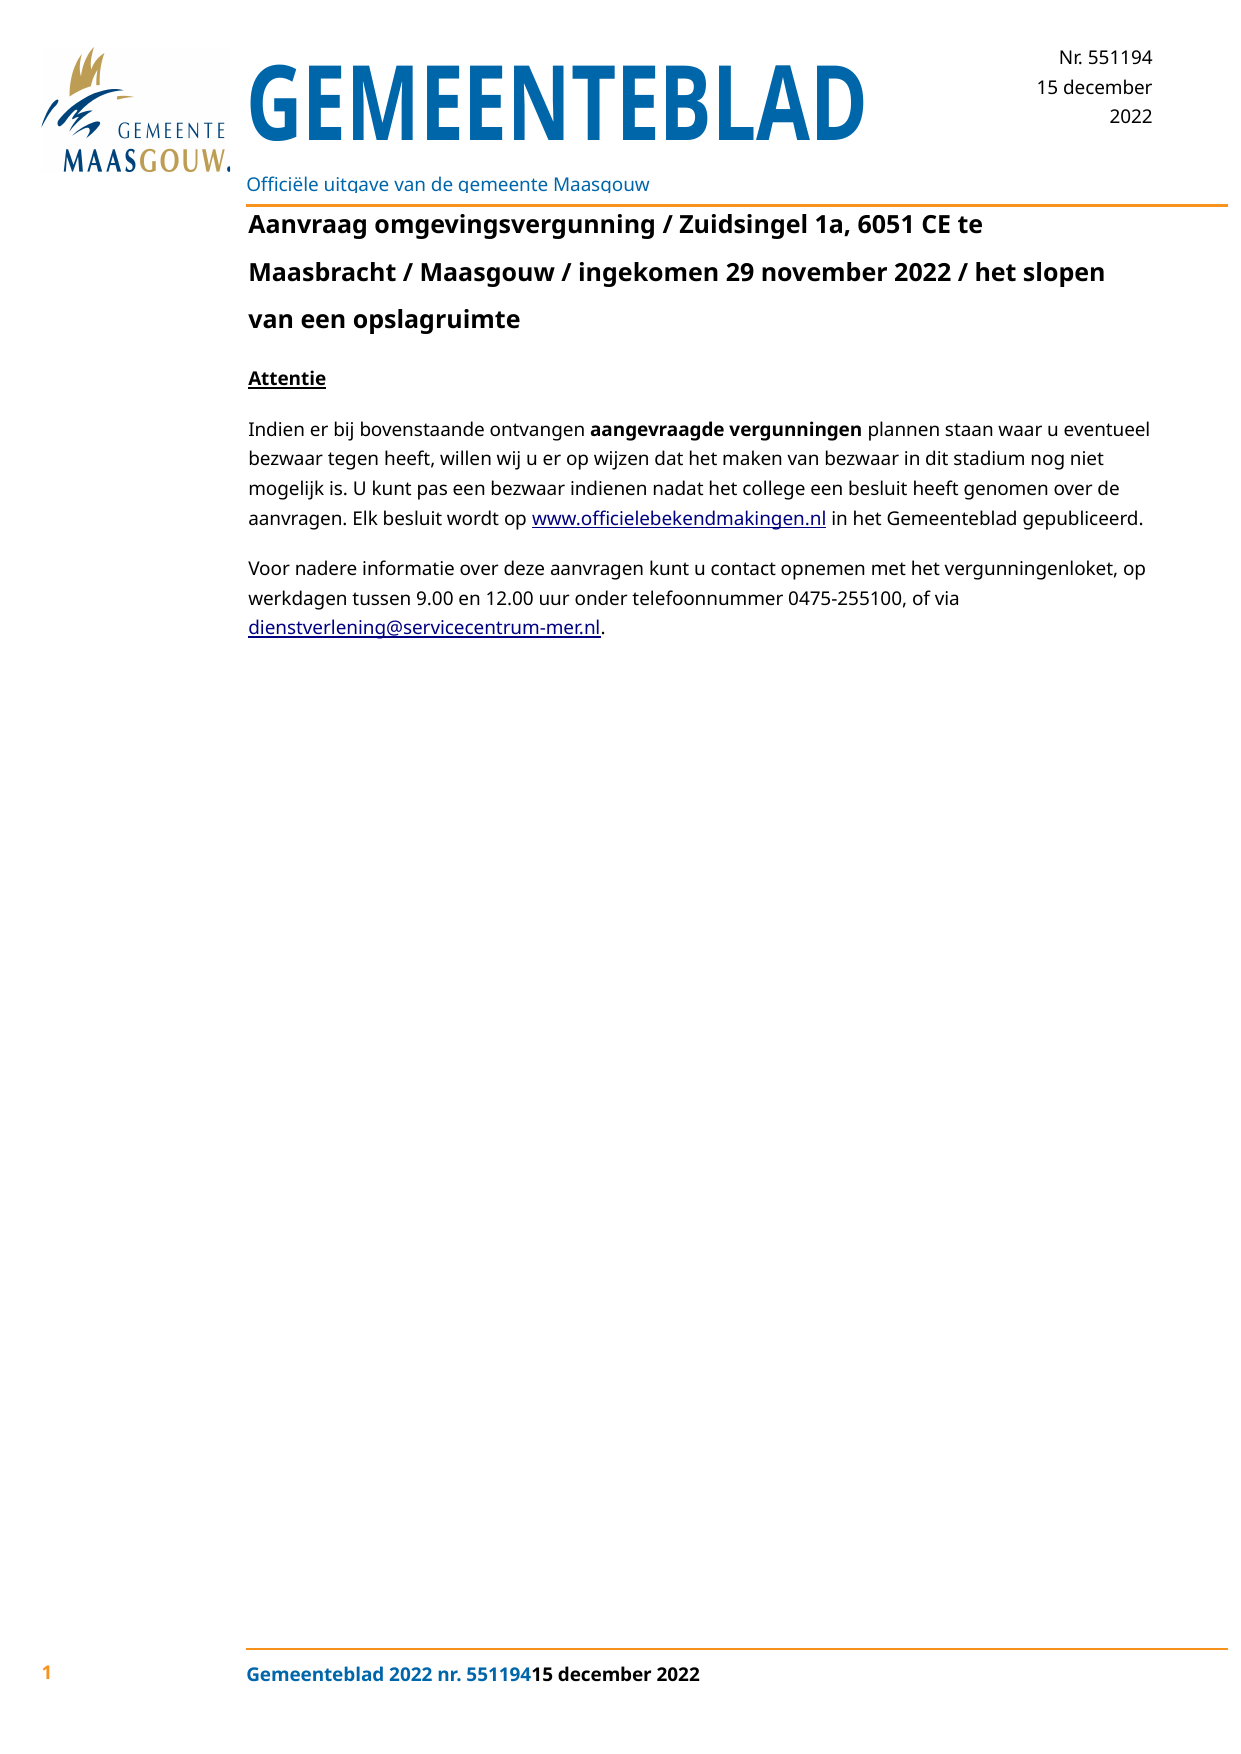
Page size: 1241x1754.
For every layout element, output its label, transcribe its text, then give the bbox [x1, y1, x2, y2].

text Attentie [248, 366, 1152, 391]
text Voor nadere informatie over deze aanvragen kunt u contact opnemen met het vergunningenloket, op werkdagen tussen 9.00 en 12.00 uur onder telefoonnummer 0475-255100, of via dienstverlening@servicecentrum-mer.nl. [248, 555, 1152, 640]
text Aanvraag omgevingsvergunning / Zuidsingel 1a, 6051 CE te Maasbracht / Maasgouw / ingekomen 29 november 2022 / het slopen van een opslagruimte [248, 207, 1152, 336]
text Indien er bij bovenstaande ontvangen aangevraagde vergunningen plannen staan waar u eventueel bezwaar tegen heeft, willen wij u er op wijzen dat het maken van bezwaar in dit stadium nog niet mogelijk is. U kunt pas een bezwaar indienen nadat het college een besluit heeft genomen over de aanvragen. Elk besluit wordt op www.officielebekendmakingen.nl in het Gemeenteblad gepubliceerd. [248, 416, 1152, 530]
picture [41, 47, 231, 172]
